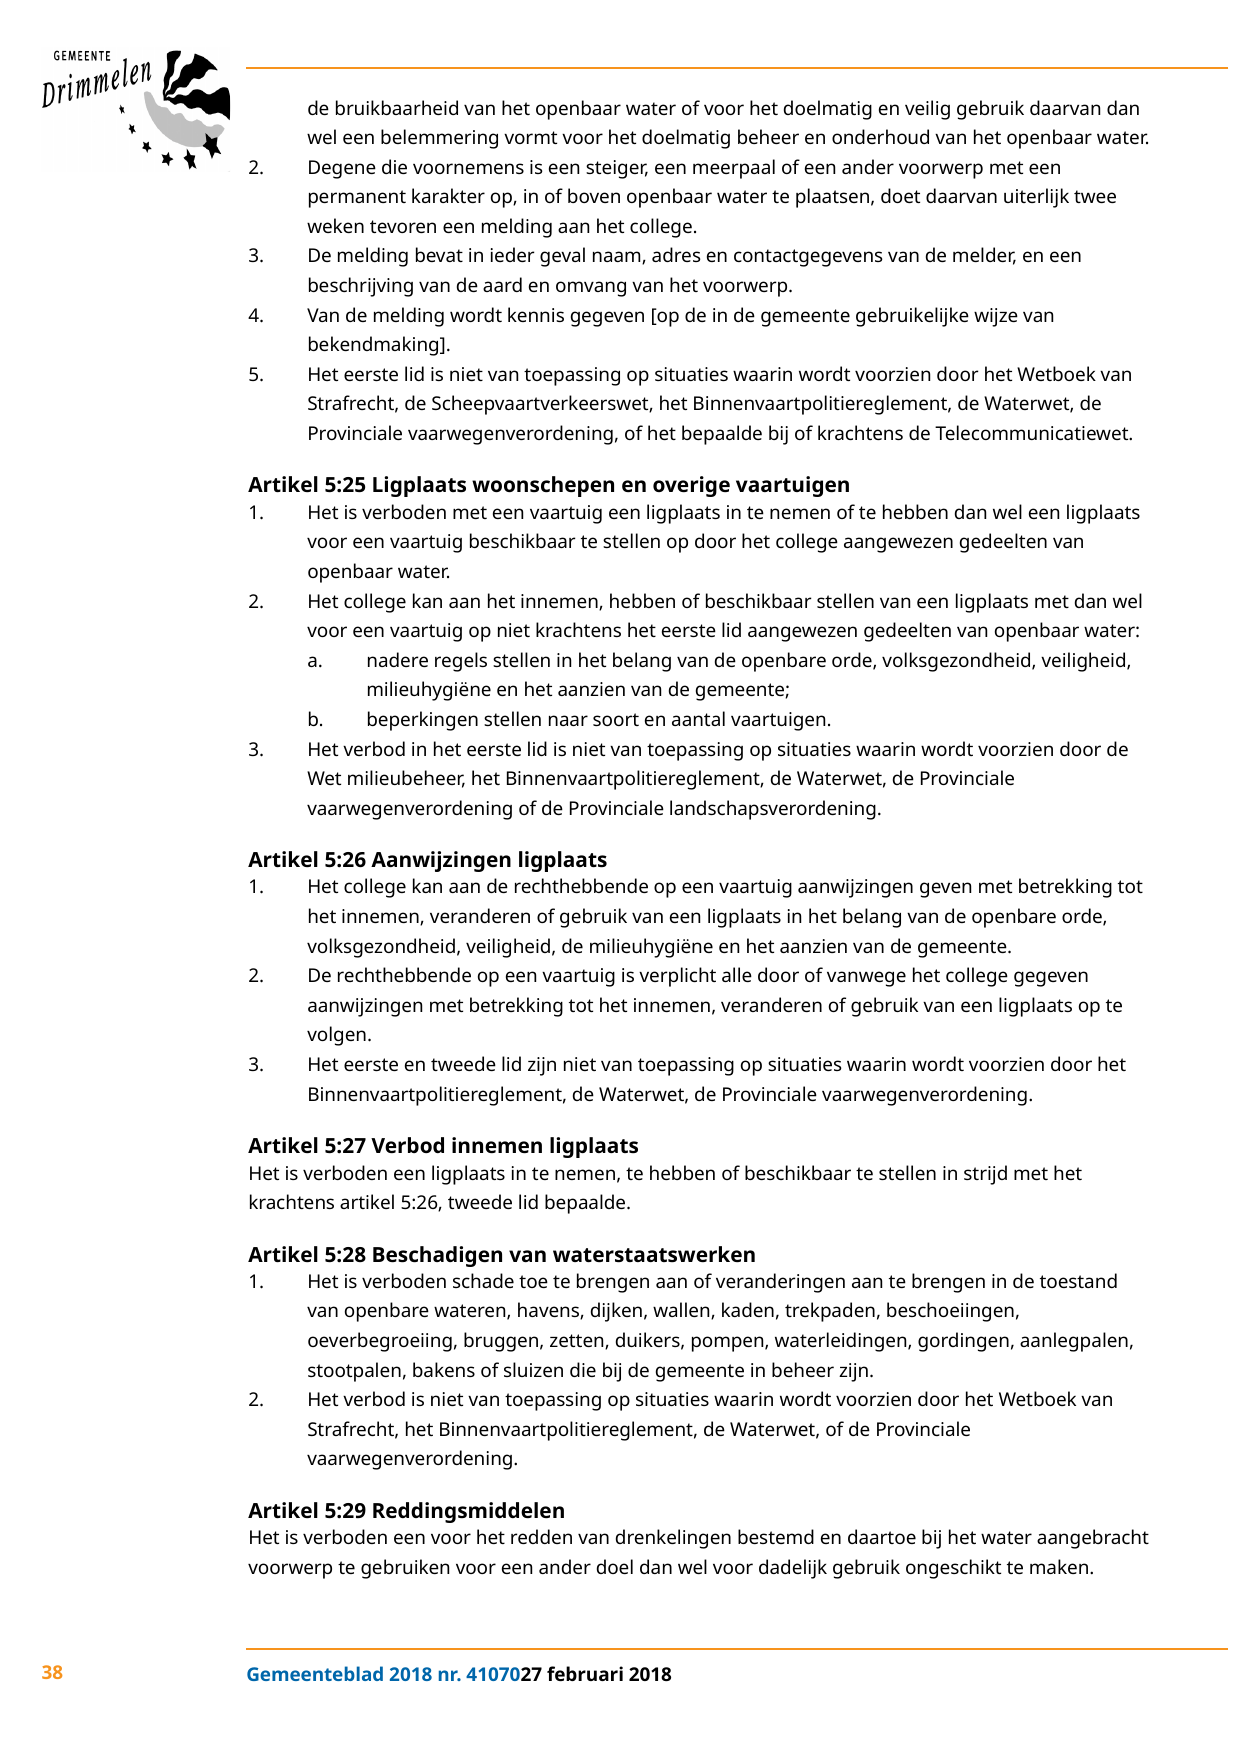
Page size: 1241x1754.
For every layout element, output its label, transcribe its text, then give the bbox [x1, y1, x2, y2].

list Het eerste lid is niet van toepassing op situaties waarin wordt voorzien door het Wetboek van Strafrecht, de Scheepvaartverkeerswet, het Binnenvaartpolitiereglement, de Waterwet, de Provinciale vaarwegenverordening, of het bepaalde bij of krachtens de Telecommunicatiewet. [248, 361, 1152, 446]
list De melding bevat in ieder geval naam, adres en contactgegevens van de melder, en een beschrijving van de aard en omvang van het voorwerp. [248, 243, 1152, 298]
text Het is verboden een ligplaats in te nemen, te hebben of beschikbaar te stellen in strijd met het krachtens artikel 5:26, tweede lid bepaalde. [248, 1160, 1152, 1215]
list Het is verboden schade toe te brengen aan of veranderingen aan te brengen in de toestand van openbare wateren, havens, dijken, wallen, kaden, trekpaden, beschoeiingen, oeverbegroeiing, bruggen, zetten, duikers, pompen, waterleidingen, gordingen, aanlegpalen, stootpalen, bakens of sluizen die bij de gemeente in beheer zijn. [248, 1268, 1152, 1383]
text Artikel 5:29 Reddingsmiddelen [248, 1496, 1152, 1524]
list De rechthebbende op een vaartuig is verplicht alle door of vanwege het college gegeven aanwijzingen met betrekking tot het innemen, veranderen of gebruik van een ligplaats op te volgen. [248, 962, 1152, 1047]
list Van de melding wordt kennis gegeven [op de in de gemeente gebruikelijke wijze van bekendmaking]. [248, 302, 1152, 357]
list Het is verboden met een vaartuig een ligplaats in te nemen of te hebben dan wel een ligplaats voor een vaartuig beschikbaar te stellen op door het college aangewezen gedeelten van openbaar water. [248, 499, 1152, 584]
list beperkingen stellen naar soort en aantal vaartuigen. [307, 706, 1152, 732]
text Het is verboden een voor het redden van drenkelingen bestemd en daartoe bij het water aangebracht voorwerp te gebruiken voor een ander doel dan wel voor dadelijk gebruik ongeschikt te maken. [248, 1524, 1152, 1580]
list Het verbod is niet van toepassing op situaties waarin wordt voorzien door het Wetboek van Strafrecht, het Binnenvaartpolitiereglement, de Waterwet, of de Provinciale vaarwegenverordening. [248, 1386, 1152, 1471]
list Het eerste en tweede lid zijn niet van toepassing op situaties waarin wordt voorzien door het Binnenvaartpolitiereglement, de Waterwet, de Provinciale vaarwegenverordening. [248, 1051, 1152, 1107]
text Artikel 5:27 Verbod innemen ligplaats [248, 1131, 1152, 1160]
text Artikel 5:28 Beschadigen van waterstaatswerken [248, 1240, 1152, 1268]
text Artikel 5:26 Aanwijzingen ligplaats [248, 845, 1152, 874]
list de bruikbaarheid van het openbaar water of voor het doelmatig en veilig gebruik daarvan dan wel een belemmering vormt voor het doelmatig beheer en onderhoud van het openbaar water. [248, 95, 1152, 150]
list Het college kan aan de rechthebbende op een vaartuig aanwijzingen geven met betrekking tot het innemen, veranderen of gebruik van een ligplaats in het belang van de openbare orde, volksgezondheid, veiligheid, de milieuhygiëne en het aanzien van de gemeente. [248, 874, 1152, 959]
list Het college kan aan het innemen, hebben of beschikbaar stellen van een ligplaats met dan wel voor een vaartuig op niet krachtens het eerste lid aangewezen gedeelten van openbaar water: [248, 588, 1152, 643]
picture [41, 47, 231, 172]
list Degene die voornemens is een steiger, een meerpaal of een ander voorwerp met een permanent karakter op, in of boven openbaar water te plaatsen, doet daarvan uiterlijk twee weken tevoren een melding aan het college. [248, 154, 1152, 239]
list Het verbod in het eerste lid is niet van toepassing op situaties waarin wordt voorzien door de Wet milieubeheer, het Binnenvaartpolitiereglement, de Waterwet, de Provinciale vaarwegenverordening of de Provinciale landschapsverordening. [248, 736, 1152, 821]
list nadere regels stellen in het belang van de openbare orde, volksgezondheid, veiligheid, milieuhygiëne en het aanzien van de gemeente; [307, 647, 1152, 702]
text Artikel 5:25 Ligplaats woonschepen en overige vaartuigen [248, 471, 1152, 499]
